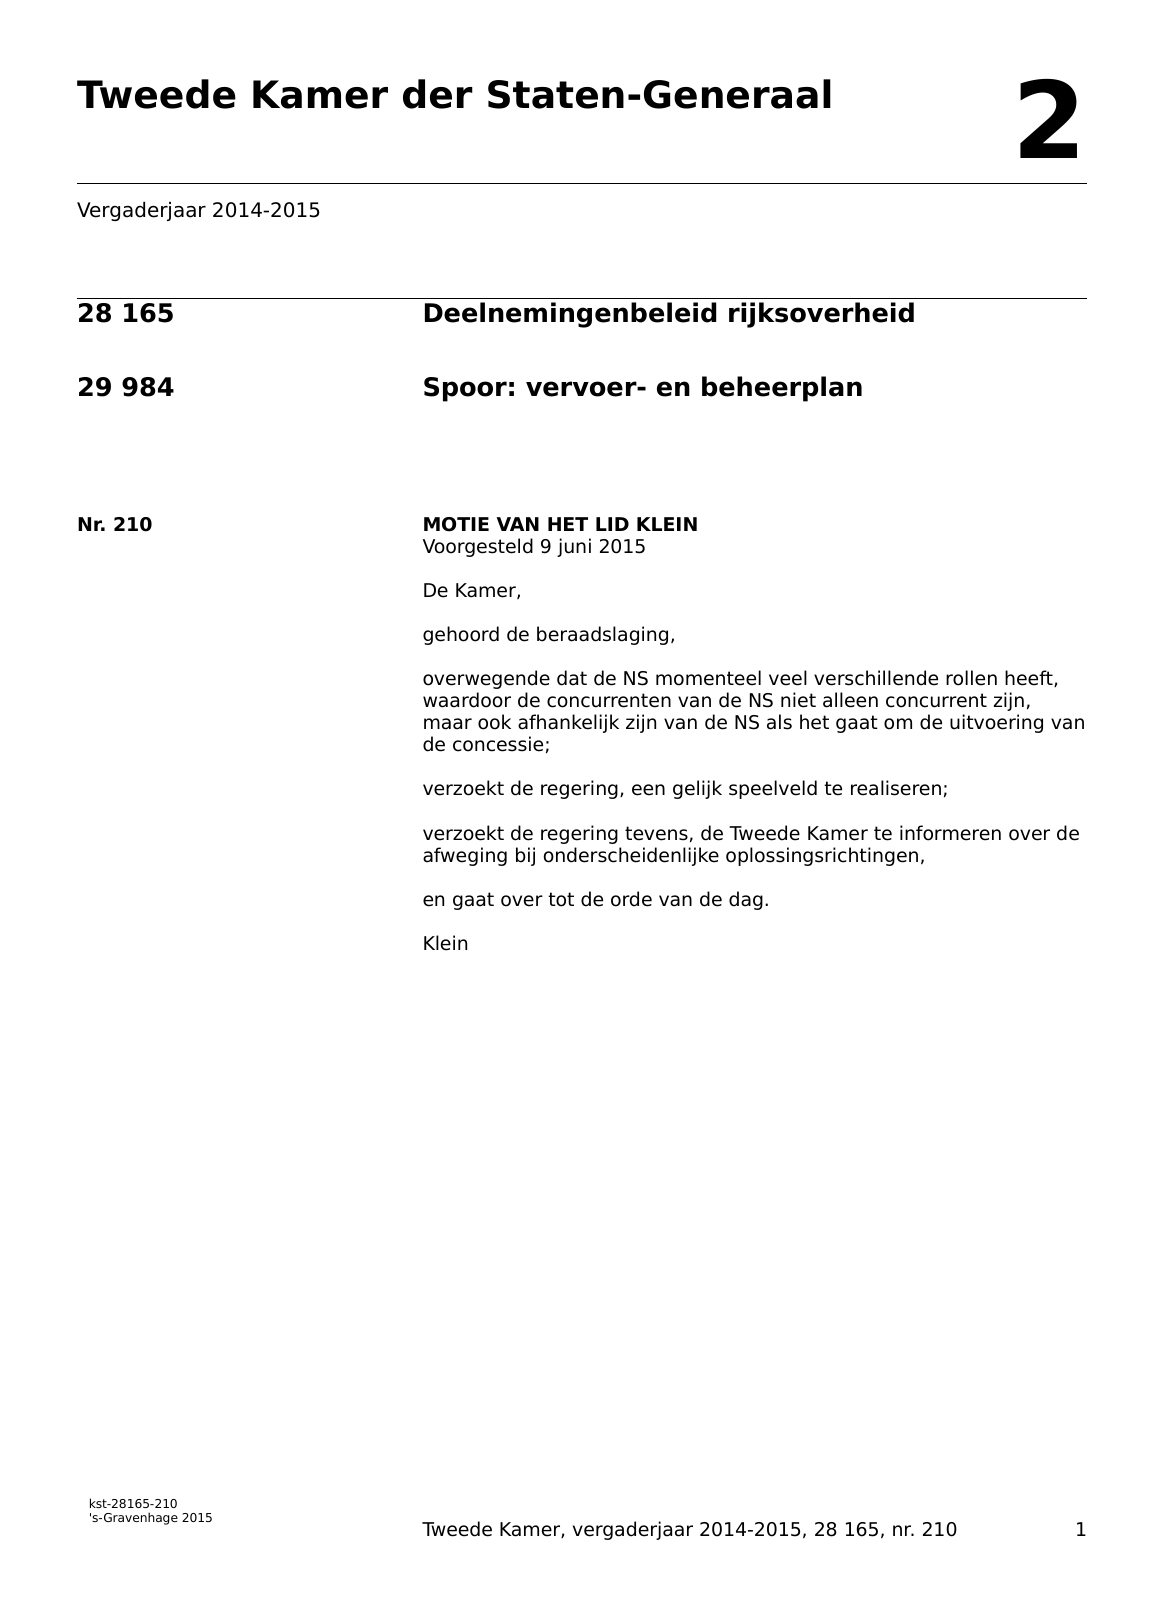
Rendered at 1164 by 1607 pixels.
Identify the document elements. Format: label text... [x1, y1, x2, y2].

text kst-28165-210 [88, 1497, 323, 1511]
text De Kamer, [422, 580, 1087, 602]
text gehoord de beraadslaging, [422, 624, 1087, 646]
table_header 2 [886, 59, 1087, 183]
subtitle 29 984 Spoor: vervoer- en beheerplan [77, 373, 1087, 403]
text overwegende dat de NS momenteel veel verschillende rollen heeft, waardoor de concurrenten van de NS niet alleen concurrent zijn, maar ook afhankelijk zijn van de NS als het gaat om de uitvoering van de concessie; [422, 668, 1087, 756]
text verzoekt de regering tevens, de Tweede Kamer te informeren over de afweging bij onderscheidenlijke oplossingsrichtingen, [422, 822, 1087, 866]
table_header Tweede Kamer der Staten-Generaal [77, 59, 886, 183]
table_cell Vergaderjaar 2014-2015 [77, 184, 1087, 298]
text Voorgesteld 9 juni 2015 [422, 536, 1087, 558]
subtitle Nr. 210 MOTIE VAN HET LID KLEIN [77, 514, 1087, 536]
text verzoekt de regering, een gelijk speelveld te realiseren; [422, 778, 1087, 800]
text en gaat over tot de orde van de dag. [422, 889, 1087, 911]
subtitle 28 165 Deelnemingenbeleid rijksoverheid [77, 299, 1087, 329]
text 's-Gravenhage 2015 [88, 1511, 323, 1525]
text Klein [422, 933, 1087, 955]
